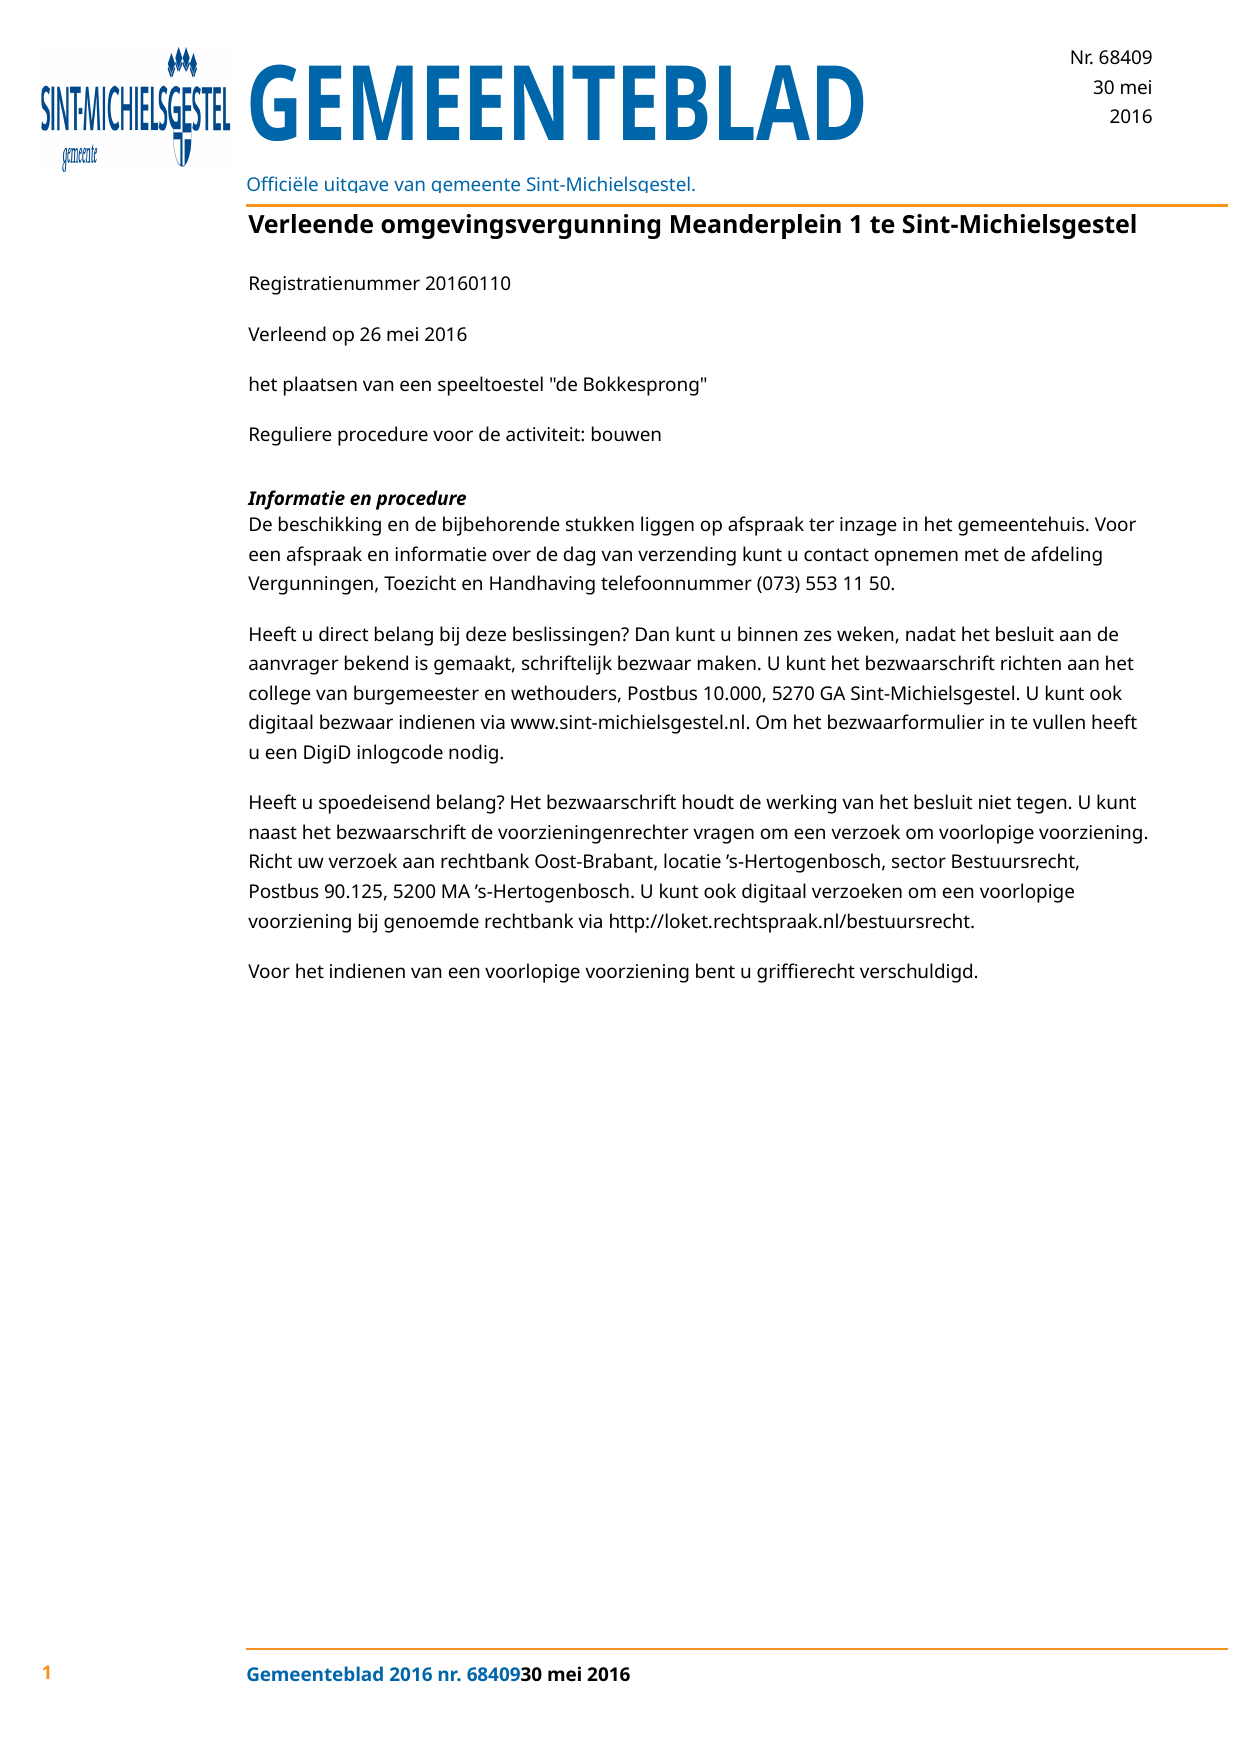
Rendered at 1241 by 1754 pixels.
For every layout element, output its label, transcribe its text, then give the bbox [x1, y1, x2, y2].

text Verleend op 26 mei 2016 [248, 321, 1152, 346]
text Heeft u spoedeisend belang? Het bezwaarschrift houdt de werking van het besluit niet tegen. U kunt naast het bezwaarschrift de voorzieningenrechter vragen om een verzoek om voorlopige voorziening. Richt uw verzoek aan rechtbank Oost-Brabant, locatie ’s-Hertogenbosch, sector Bestuursrecht, Postbus 90.125, 5200 MA ’s-Hertogenbosch. U kunt ook digitaal verzoeken om een voorlopige voorziening bij genoemde rechtbank via http://loket.rechtspraak.nl/bestuursrecht. [248, 789, 1152, 934]
text het plaatsen van een speeltoestel "de Bokkesprong" [248, 371, 1152, 397]
text Registratienummer 20160110 [248, 270, 1152, 296]
text De beschikking en de bijbehorende stukken liggen op afspraak ter inzage in het gemeentehuis. Voor een afspraak en informatie over de dag van verzending kunt u contact opnemen met de afdeling Vergunningen, Toezicht en Handhaving telefoonnummer (073) 553 11 50. [248, 511, 1152, 596]
text Reguliere procedure voor de activiteit: bouwen [248, 422, 1152, 447]
text Verleende omgevingsvergunning Meanderplein 1 te Sint-Michielsgestel [248, 207, 1152, 241]
text Informatie en procedure [248, 486, 1152, 511]
text Voor het indienen van een voorlopige voorziening bent u griffierecht verschuldigd. [248, 958, 1152, 984]
picture [41, 47, 231, 172]
text Heeft u direct belang bij deze beslissingen? Dan kunt u binnen zes weken, nadat het besluit aan de aanvrager bekend is gemaakt, schriftelijk bezwaar maken. U kunt het bezwaarschrift richten aan het college van burgemeester en wethouders, Postbus 10.000, 5270 GA Sint-Michielsgestel. U kunt ook digitaal bezwaar indienen via www.sint-michielsgestel.nl. Om het bezwaarformulier in te vullen heeft u een DigiD inlogcode nodig. [248, 621, 1152, 765]
